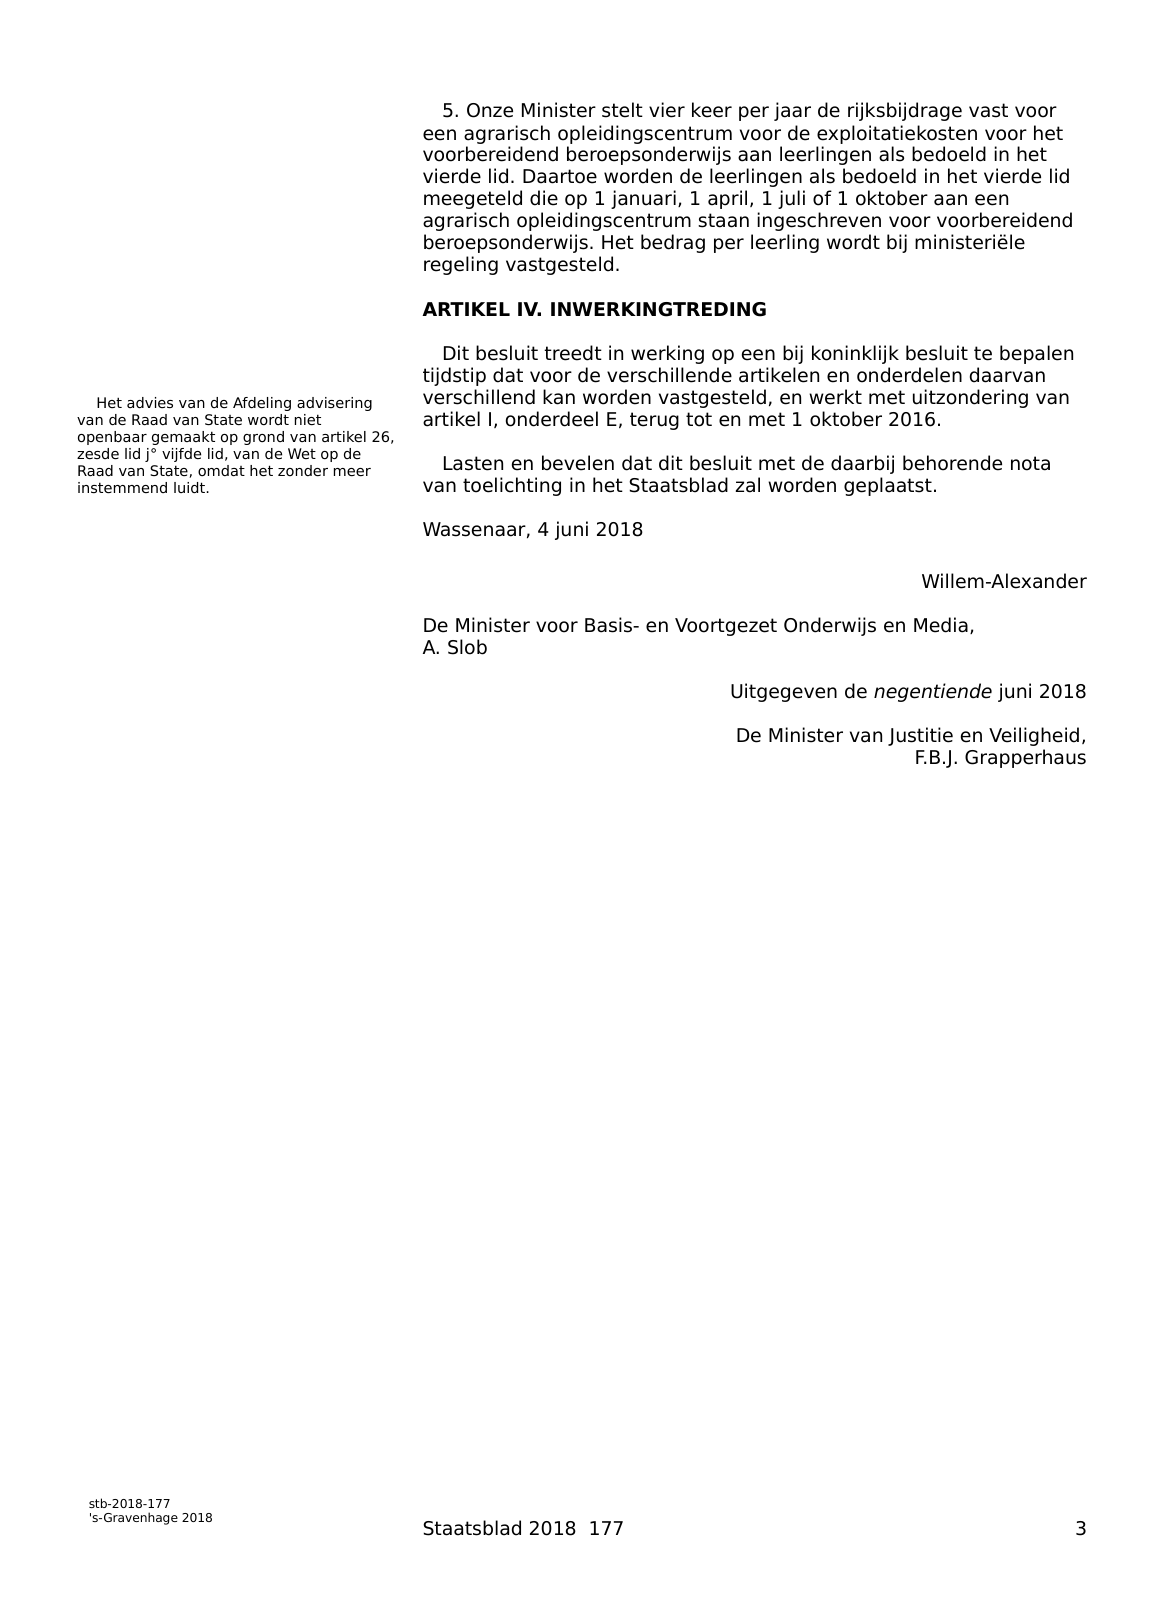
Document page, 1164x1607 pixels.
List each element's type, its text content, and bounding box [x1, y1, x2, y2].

text stb-2018-177 [88, 1497, 323, 1511]
subtitle ARTIKEL IV. INWERKINGTREDING [422, 298, 1087, 320]
text De Minister van Justitie en Veiligheid, F.B.J. Grapperhaus [422, 725, 1087, 769]
text Wassenaar, 4 juni 2018 [422, 519, 1087, 541]
text Het advies van de Afdeling advisering van de Raad van State wordt niet openbaar gemaakt op grond van artikel 26, zesde lid j° vijfde lid, van de Wet op de Raad van State, omdat het zonder meer instemmend luidt. [77, 395, 396, 497]
text 's-Gravenhage 2018 [88, 1511, 323, 1525]
text Willem-Alexander [422, 571, 1087, 593]
text Lasten en bevelen dat dit besluit met de daarbij behorende nota van toelichting in het Staatsblad zal worden geplaatst. [422, 453, 1087, 497]
text De Minister voor Basis- en Voortgezet Onderwijs en Media, A. Slob [422, 615, 1087, 659]
text 5. Onze Minister stelt vier keer per jaar de rijksbijdrage vast voor een agrarisch opleidingscentrum voor de exploitatiekosten voor het voorbereidend beroepsonderwijs aan leerlingen als bedoeld in het vierde lid. Daartoe worden de leerlingen als bedoeld in het vierde lid meegeteld die op 1 januari, 1 april, 1 juli of 1 oktober aan een agrarisch opleidingscentrum staan ingeschreven voor voorbereidend beroepsonderwijs. Het bedrag per leerling wordt bij ministeriële regeling vastgesteld. [422, 100, 1087, 276]
text Dit besluit treedt in werking op een bij koninklijk besluit te bepalen tijdstip dat voor de verschillende artikelen en onderdelen daarvan verschillend kan worden vastgesteld, en werkt met uitzondering van artikel I, onderdeel E, terug tot en met 1 oktober 2016. [422, 343, 1087, 431]
text Uitgegeven de negentiende juni 2018 [422, 681, 1087, 703]
